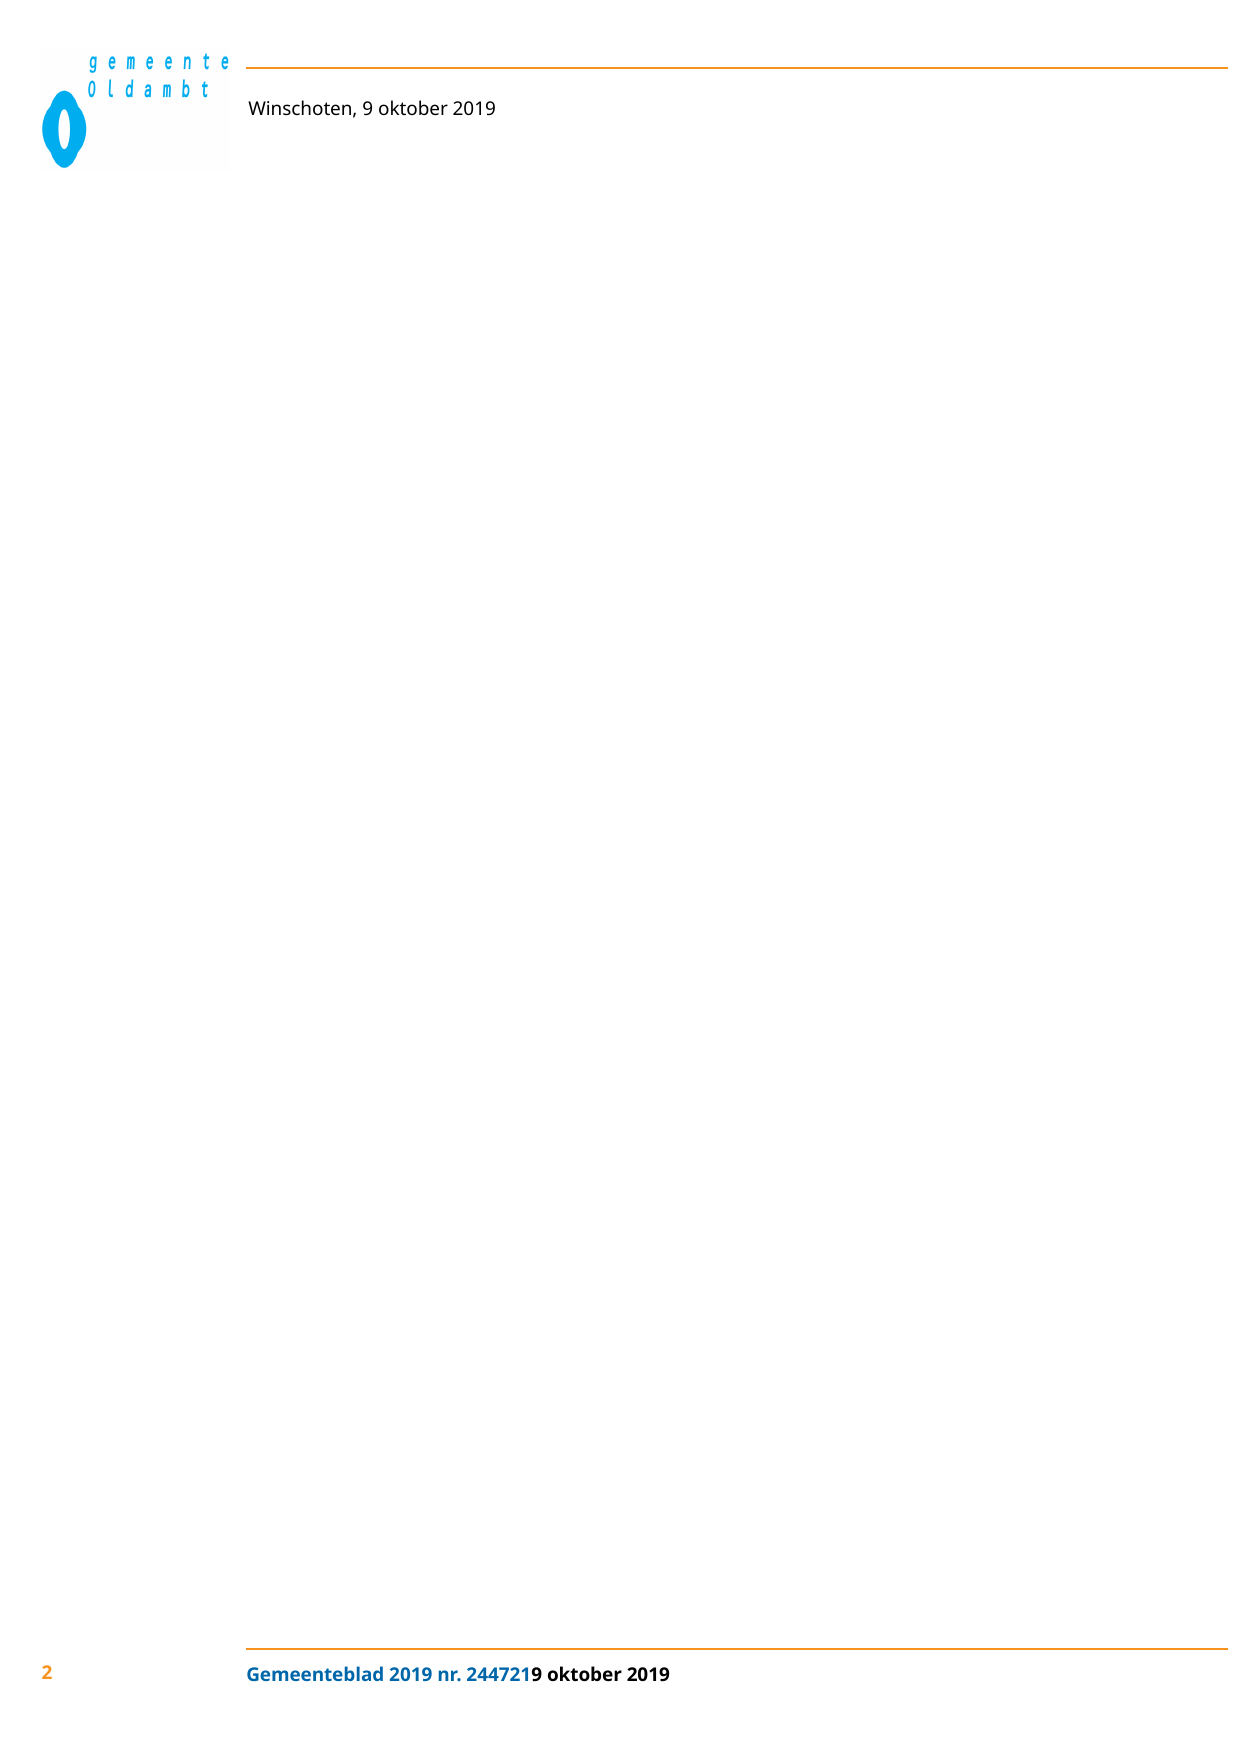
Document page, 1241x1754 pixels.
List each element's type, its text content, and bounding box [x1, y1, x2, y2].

picture [41, 47, 231, 172]
text Winschoten, 9 oktober 2019 [248, 95, 1152, 121]
